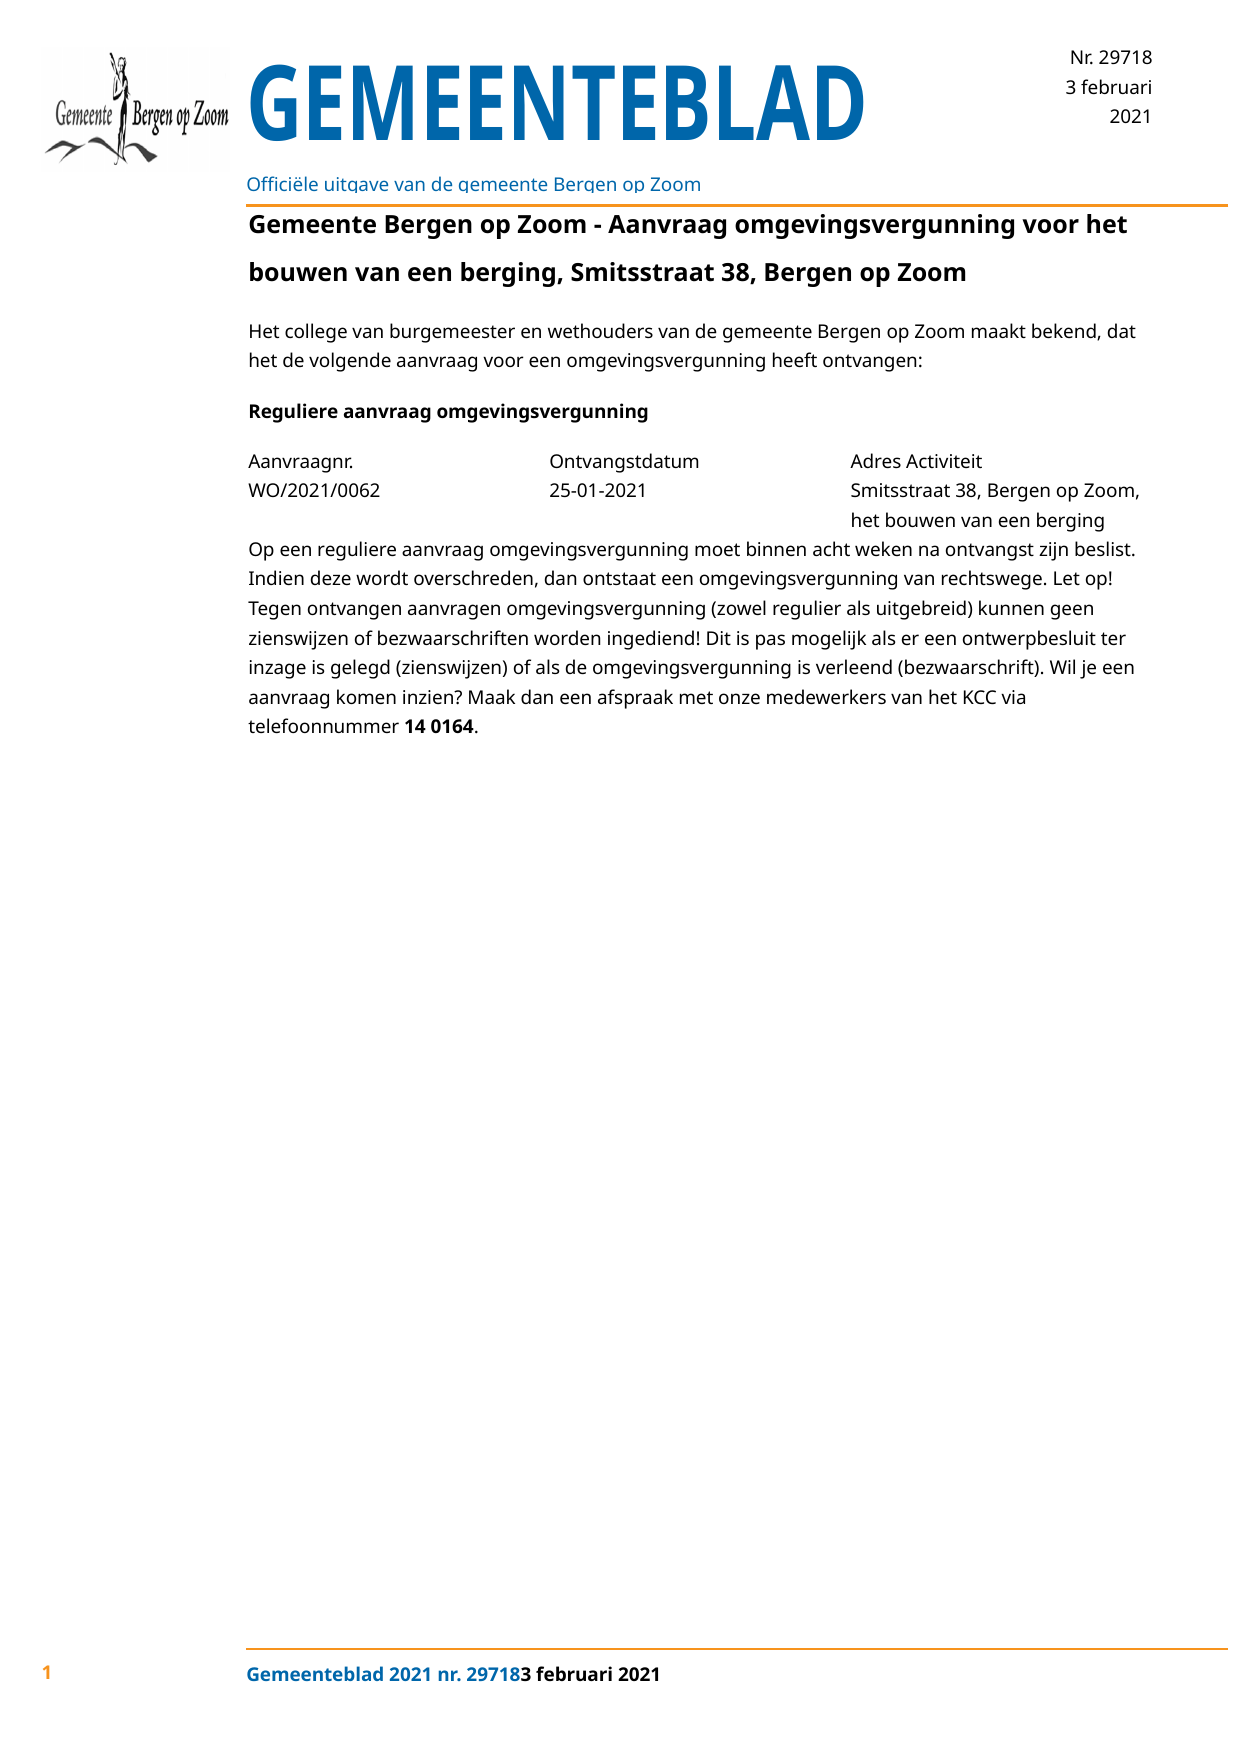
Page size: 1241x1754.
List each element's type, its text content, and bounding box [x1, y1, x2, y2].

table_header Aanvraagnr. [248, 449, 549, 474]
table_header WO/2021/0062 [248, 478, 549, 533]
text Het college van burgemeester en wethouders van de gemeente Bergen op Zoom maakt bekend, dat het de volgende aanvraag voor een omgevingsvergunning heeft ontvangen: [248, 318, 1152, 373]
table_header Adres Activiteit [850, 449, 1152, 474]
text Reguliere aanvraag omgevingsvergunning [248, 398, 1152, 424]
table_header Ontvangstdatum [549, 449, 850, 474]
table_header 25-01-2021 [549, 478, 850, 533]
text Gemeente Bergen op Zoom - Aanvraag omgevingsvergunning voor het bouwen van een berging, Smitsstraat 38, Bergen op Zoom [248, 207, 1152, 288]
picture [41, 47, 231, 172]
text Op een reguliere aanvraag omgevingsvergunning moet binnen acht weken na ontvangst zijn beslist. Indien deze wordt overschreden, dan ontstaat een omgevingsvergunning van rechtswege. Let op! Tegen ontvangen aanvragen omgevingsvergunning (zowel regulier als uitgebreid) kunnen geen zienswijzen of bezwaarschriften worden ingediend! Dit is pas mogelijk als er een ontwerpbesluit ter inzage is gelegd (zienswijzen) of als de omgevingsvergunning is verleend (bezwaarschrift). Wil je een aanvraag komen inzien? Maak dan een afspraak met onze medewerkers van het KCC via telefoonnummer 14 0164. [248, 536, 1152, 739]
table_header Smitsstraat 38, Bergen op Zoom, het bouwen van een berging [850, 478, 1152, 533]
